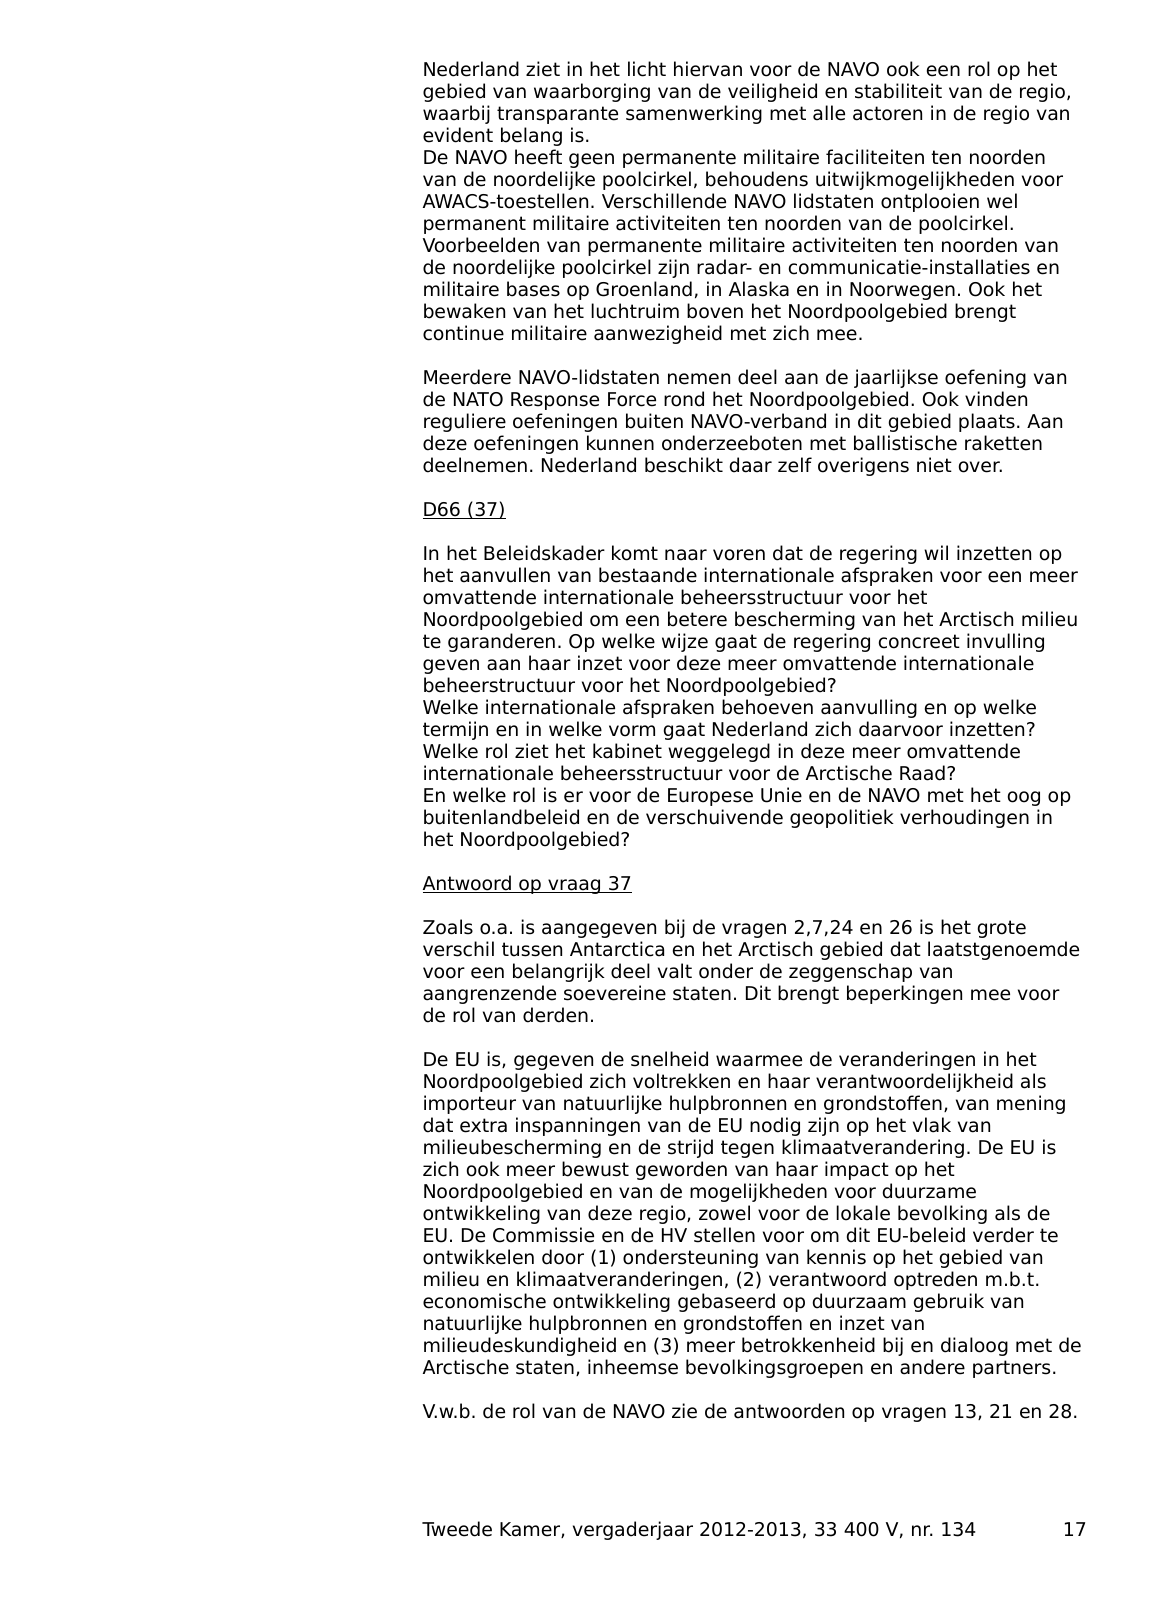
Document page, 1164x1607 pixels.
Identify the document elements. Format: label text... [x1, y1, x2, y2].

text De NAVO heeft geen permanente militaire faciliteiten ten noorden van de noordelijke poolcirkel, behoudens uitwijkmogelijkheden voor AWACS-toestellen. Verschillende NAVO lidstaten ontplooien wel permanent militaire activiteiten ten noorden van de poolcirkel. Voorbeelden van permanente militaire activiteiten ten noorden van de noordelijke poolcirkel zijn radar- en communicatie-installaties en militaire bases op Groenland, in Alaska en in Noorwegen. Ook het bewaken van het luchtruim boven het Noordpoolgebied brengt continue militaire aanwezigheid met zich mee. [422, 147, 1087, 345]
text Meerdere NAVO-lidstaten nemen deel aan de jaarlijkse oefening van de NATO Response Force rond het Noordpoolgebied. Ook vinden reguliere oefeningen buiten NAVO-verband in dit gebied plaats. Aan deze oefeningen kunnen onderzeeboten met ballistische raketten deelnemen. Nederland beschikt daar zelf overigens niet over. [422, 367, 1087, 477]
text Welke internationale afspraken behoeven aanvulling en op welke termijn en in welke vorm gaat Nederland zich daarvoor inzetten? [422, 697, 1087, 741]
subtitle Antwoord op vraag 37 [422, 873, 1087, 895]
text In het Beleidskader komt naar voren dat de regering wil inzetten op het aanvullen van bestaande internationale afspraken voor een meer omvattende internationale beheersstructuur voor het Noordpoolgebied om een betere bescherming van het Arctisch milieu te garanderen. Op welke wijze gaat de regering concreet invulling geven aan haar inzet voor deze meer omvattende internationale beheerstructuur voor het Noordpoolgebied? [422, 543, 1087, 697]
text Zoals o.a. is aangegeven bij de vragen 2,7,24 en 26 is het grote verschil tussen Antarctica en het Arctisch gebied dat laatstgenoemde voor een belangrijk deel valt onder de zeggenschap van aangrenzende soevereine staten. Dit brengt beperkingen mee voor de rol van derden. [422, 917, 1087, 1027]
text V.w.b. de rol van de NAVO zie de antwoorden op vragen 13, 21 en 28. [422, 1401, 1087, 1423]
text Welke rol ziet het kabinet weggelegd in deze meer omvattende internationale beheersstructuur voor de Arctische Raad? [422, 741, 1087, 785]
subtitle D66 (37) [422, 499, 1087, 521]
text De EU is, gegeven de snelheid waarmee de veranderingen in het Noordpoolgebied zich voltrekken en haar verantwoordelijkheid als importeur van natuurlijke hulpbronnen en grondstoffen, van mening dat extra inspanningen van de EU nodig zijn op het vlak van milieubescherming en de strijd tegen klimaatverandering. De EU is zich ook meer bewust geworden van haar impact op het Noordpoolgebied en van de mogelijkheden voor duurzame ontwikkeling van deze regio, zowel voor de lokale bevolking als de EU. De Commissie en de HV stellen voor om dit EU-beleid verder te ontwikkelen door (1) ondersteuning van kennis op het gebied van milieu en klimaatveranderingen, (2) verantwoord optreden m.b.t. economische ontwikkeling gebaseerd op duurzaam gebruik van natuurlijke hulpbronnen en grondstoffen en inzet van milieudeskundigheid en (3) meer betrokkenheid bij en dialoog met de Arctische staten, inheemse bevolkingsgroepen en andere partners. [422, 1049, 1087, 1379]
text Nederland ziet in het licht hiervan voor de NAVO ook een rol op het gebied van waarborging van de veiligheid en stabiliteit van de regio, waarbij transparante samenwerking met alle actoren in de regio van evident belang is. [422, 59, 1087, 147]
text En welke rol is er voor de Europese Unie en de NAVO met het oog op buitenlandbeleid en de verschuivende geopolitiek verhoudingen in het Noordpoolgebied? [422, 785, 1087, 851]
